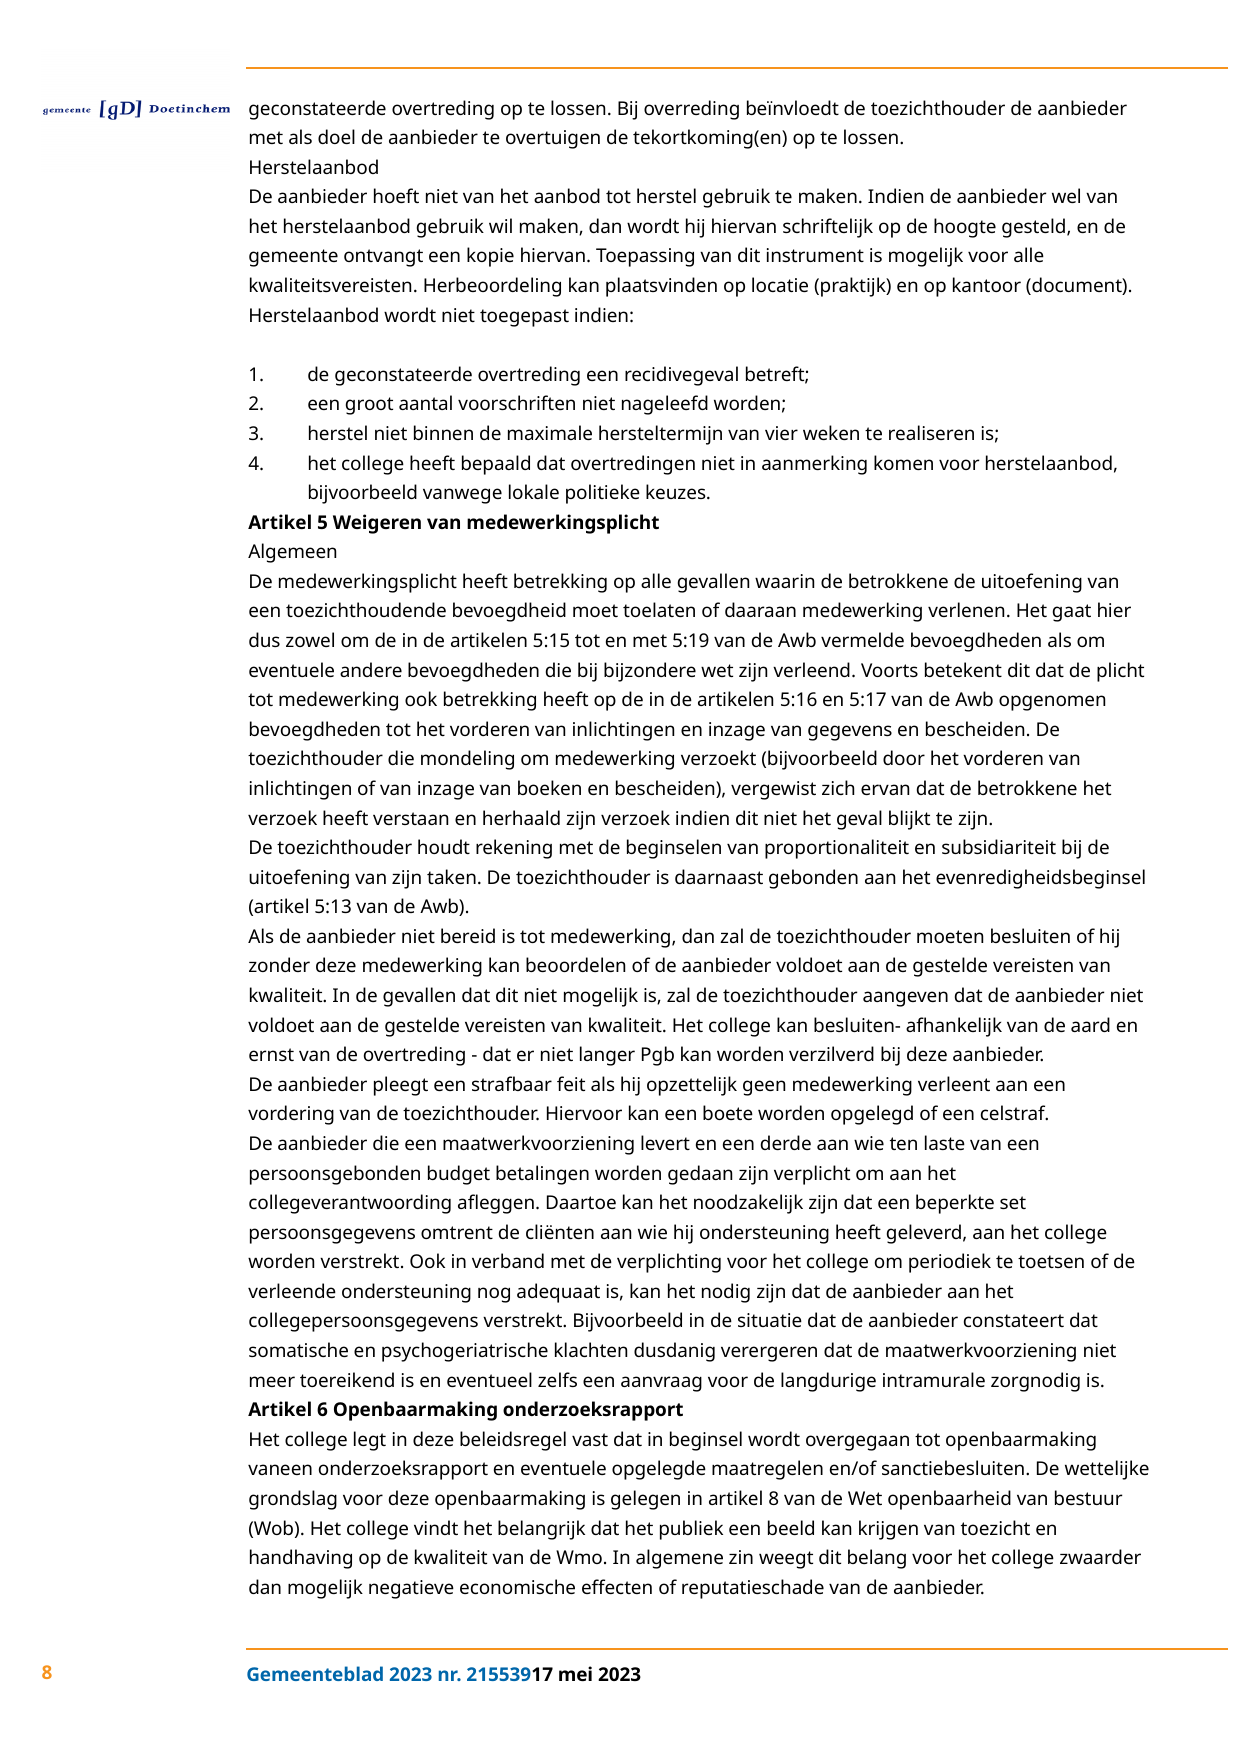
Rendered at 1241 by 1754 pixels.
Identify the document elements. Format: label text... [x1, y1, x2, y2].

list de geconstateerde overtreding een recidivegeval betreft; [248, 361, 1152, 387]
text Algemeen [248, 538, 1152, 564]
text De toezichthouder houdt rekening met de beginselen van proportionaliteit en subsidiariteit bij de uitoefening van zijn taken. De toezichthouder is daarnaast gebonden aan het evenredigheidsbeginsel (artikel 5:13 van de Awb). [248, 834, 1152, 919]
text Het college legt in deze beleidsregel vast dat in beginsel wordt overgegaan tot openbaarmaking vaneen onderzoeksrapport en eventuele opgelegde maatregelen en/of sanctiebesluiten. De wettelijke grondslag voor deze openbaarmaking is gelegen in artikel 8 van de Wet openbaarheid van bestuur (Wob). Het college vindt het belangrijk dat het publiek een beeld kan krijgen van toezicht en handhaving op de kwaliteit van de Wmo. In algemene zin weegt dit belang voor het college zwaarder dan mogelijk negatieve economische effecten of reputatieschade van de aanbieder. [248, 1426, 1152, 1600]
text De aanbieder die een maatwerkvoorziening levert en een derde aan wie ten laste van een persoonsgebonden budget betalingen worden gedaan zijn verplicht om aan het collegeverantwoording afleggen. Daartoe kan het noodzakelijk zijn dat een beperkte set persoonsgegevens omtrent de cliënten aan wie hij ondersteuning heeft geleverd, aan het college worden verstrekt. Ook in verband met de verplichting voor het college om periodiek te toetsen of de verleende ondersteuning nog adequaat is, kan het nodig zijn dat de aanbieder aan het collegepersoonsgegevens verstrekt. Bijvoorbeeld in de situatie dat de aanbieder constateert dat somatische en psychogeriatrische klachten dusdanig verergeren dat de maatwerkvoorziening niet meer toereikend is en eventueel zelfs een aanvraag voor de langdurige intramurale zorgnodig is. [248, 1130, 1152, 1393]
text De medewerkingsplicht heeft betrekking op alle gevallen waarin de betrokkene de uitoefening van een toezichthoudende bevoegdheid moet toelaten of daaraan medewerking verlenen. Het gaat hier dus zowel om de in de artikelen 5:15 tot en met 5:19 van de Awb vermelde bevoegdheden als om eventuele andere bevoegdheden die bij bijzondere wet zijn verleend. Voorts betekent dit dat de plicht tot medewerking ook betrekking heeft op de in de artikelen 5:16 en 5:17 van de Awb opgenomen bevoegdheden tot het vorderen van inlichtingen en inzage van gegevens en bescheiden. De toezichthouder die mondeling om medewerking verzoekt (bijvoorbeeld door het vorderen van inlichtingen of van inzage van boeken en bescheiden), vergewist zich ervan dat de betrokkene het verzoek heeft verstaan en herhaald zijn verzoek indien dit niet het geval blijkt te zijn. [248, 568, 1152, 831]
text Artikel 6 Openbaarmaking onderzoeksrapport [248, 1396, 1152, 1422]
list een groot aantal voorschriften niet nageleefd worden; [248, 391, 1152, 416]
list herstel niet binnen de maximale hersteltermijn van vier weken te realiseren is; [248, 420, 1152, 446]
text De aanbieder hoeft niet van het aanbod tot herstel gebruik te maken. Indien de aanbieder wel van het herstelaanbod gebruik wil maken, dan wordt hij hiervan schriftelijk op de hoogte gesteld, en de gemeente ontvangt een kopie hiervan. Toepassing van dit instrument is mogelijk voor alle kwaliteitsvereisten. Herbeoordeling kan plaatsvinden op locatie (praktijk) en op kantoor (document). [248, 183, 1152, 298]
text Artikel 5 Weigeren van medewerkingsplicht [248, 509, 1152, 535]
picture [41, 47, 231, 172]
text geconstateerde overtreding op te lossen. Bij overreding beïnvloedt de toezichthouder de aanbieder met als doel de aanbieder te overtuigen de tekortkoming(en) op te lossen. [248, 95, 1152, 150]
text Herstelaanbod [248, 154, 1152, 180]
list het college heeft bepaald dat overtredingen niet in aanmerking komen voor herstelaanbod, bijvoorbeeld vanwege lokale politieke keuzes. [248, 450, 1152, 505]
text De aanbieder pleegt een strafbaar feit als hij opzettelijk geen medewerking verleent aan een vordering van de toezichthouder. Hiervoor kan een boete worden opgelegd of een celstraf. [248, 1071, 1152, 1126]
text Als de aanbieder niet bereid is tot medewerking, dan zal de toezichthouder moeten besluiten of hij zonder deze medewerking kan beoordelen of de aanbieder voldoet aan de gestelde vereisten van kwaliteit. In de gevallen dat dit niet mogelijk is, zal de toezichthouder aangeven dat de aanbieder niet voldoet aan de gestelde vereisten van kwaliteit. Het college kan besluiten- afhankelijk van de aard en ernst van de overtreding - dat er niet langer Pgb kan worden verzilverd bij deze aanbieder. [248, 923, 1152, 1067]
text Herstelaanbod wordt niet toegepast indien: [248, 302, 1152, 328]
